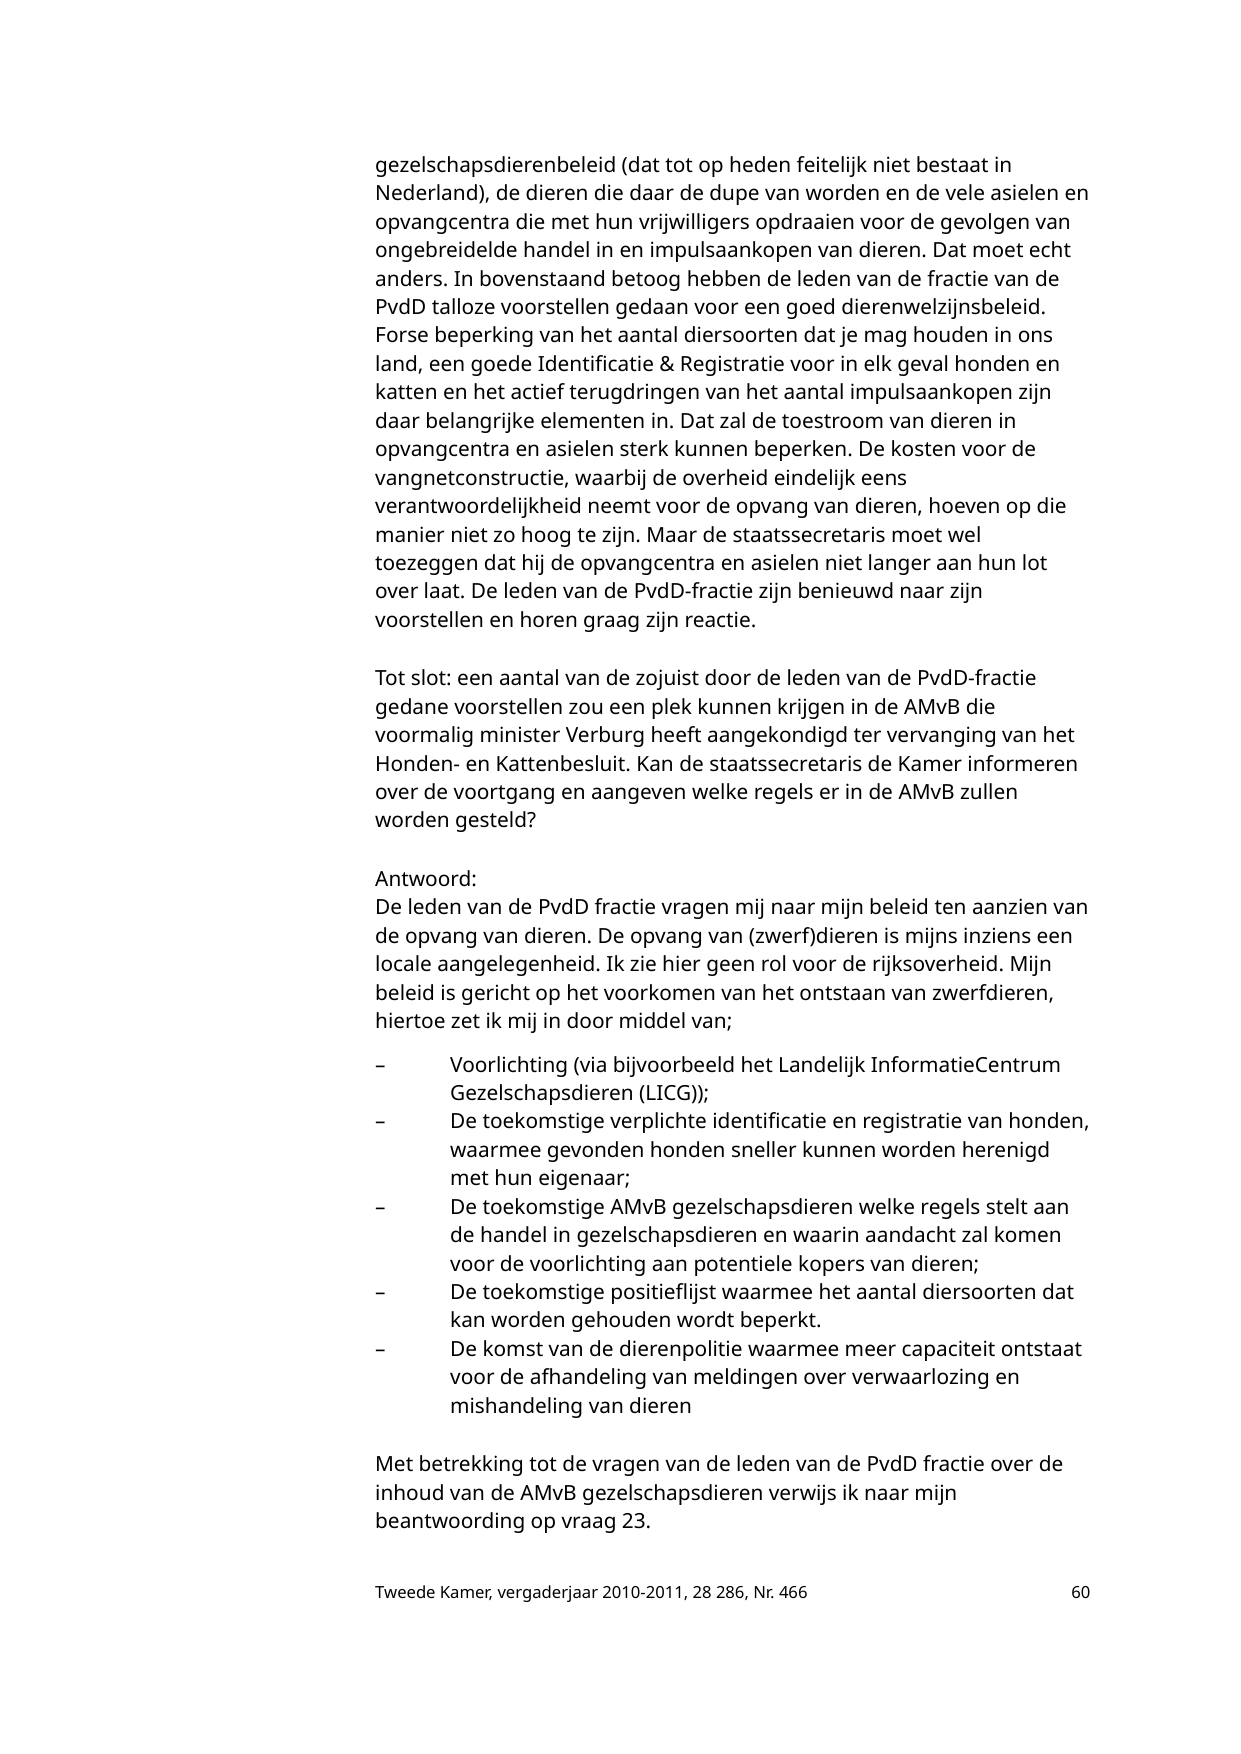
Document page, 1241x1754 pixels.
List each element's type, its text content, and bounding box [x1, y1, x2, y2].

text De leden van de PvdD fractie vragen mij naar mijn beleid ten aanzien van de opvang van dieren. De opvang van (zwerf)dieren is mijns inziens een locale aangelegenheid. Ik zie hier geen rol voor de rijksoverheid. Mijn beleid is gericht op het voorkomen van het ontstaan van zwerfdieren, hiertoe zet ik mij in door middel van; [375, 892, 1090, 1035]
text Tot slot: een aantal van de zojuist door de leden van de PvdD-fractie gedane voorstellen zou een plek kunnen krijgen in de AMvB die voormalig minister Verburg heeft aangekondigd ter vervanging van het Honden- en Kattenbesluit. Kan de staatssecretaris de Kamer informeren over de voortgang en aangeven welke regels er in de AMvB zullen worden gesteld? [375, 663, 1090, 834]
list De toekomstige AMvB gezelschapsdieren welke regels stelt aan de handel in gezelschapsdieren en waarin aandacht zal komen voor de voorlichting aan potentiele kopers van dieren; [375, 1192, 1090, 1277]
list De toekomstige positieflijst waarmee het aantal diersoorten dat kan worden gehouden wordt beperkt. [375, 1277, 1090, 1334]
text gezelschapsdierenbeleid (dat tot op heden feitelijk niet bestaat in Nederland), de dieren die daar de dupe van worden en de vele asielen en opvangcentra die met hun vrijwilligers opdraaien voor de gevolgen van ongebreidelde handel in en impulsaankopen van dieren. Dat moet echt anders. In bovenstaand betoog hebben de leden van de fractie van de PvdD talloze voorstellen gedaan voor een goed dierenwelzijnsbeleid. Forse beperking van het aantal diersoorten dat je mag houden in ons land, een goede Identificatie & Registratie voor in elk geval honden en katten en het actief terugdringen van het aantal impulsaankopen zijn daar belangrijke elementen in. Dat zal de toestroom van dieren in opvangcentra en asielen sterk kunnen beperken. De kosten voor de vangnetconstructie, waarbij de overheid eindelijk eens verantwoordelijkheid neemt voor de opvang van dieren, hoeven op die manier niet zo hoog te zijn. Maar de staatssecretaris moet wel toezeggen dat hij de opvangcentra en asielen niet langer aan hun lot over laat. De leden van de PvdD-fractie zijn benieuwd naar zijn voorstellen en horen graag zijn reactie. [375, 150, 1090, 633]
text Met betrekking tot de vragen van de leden van de PvdD fractie over de inhoud van de AMvB gezelschapsdieren verwijs ik naar mijn beantwoording op vraag 23. [375, 1449, 1090, 1535]
text Antwoord: [375, 864, 1090, 892]
list De toekomstige verplichte identificatie en registratie van honden, waarmee gevonden honden sneller kunnen worden herenigd met hun eigenaar; [375, 1107, 1090, 1192]
list De komst van de dierenpolitie waarmee meer capaciteit ontstaat voor de afhandeling van meldingen over verwaarlozing en mishandeling van dieren [375, 1334, 1090, 1419]
list Voorlichting (via bijvoorbeeld het Landelijk InformatieCentrum Gezelschapsdieren (LICG)); [375, 1050, 1090, 1107]
